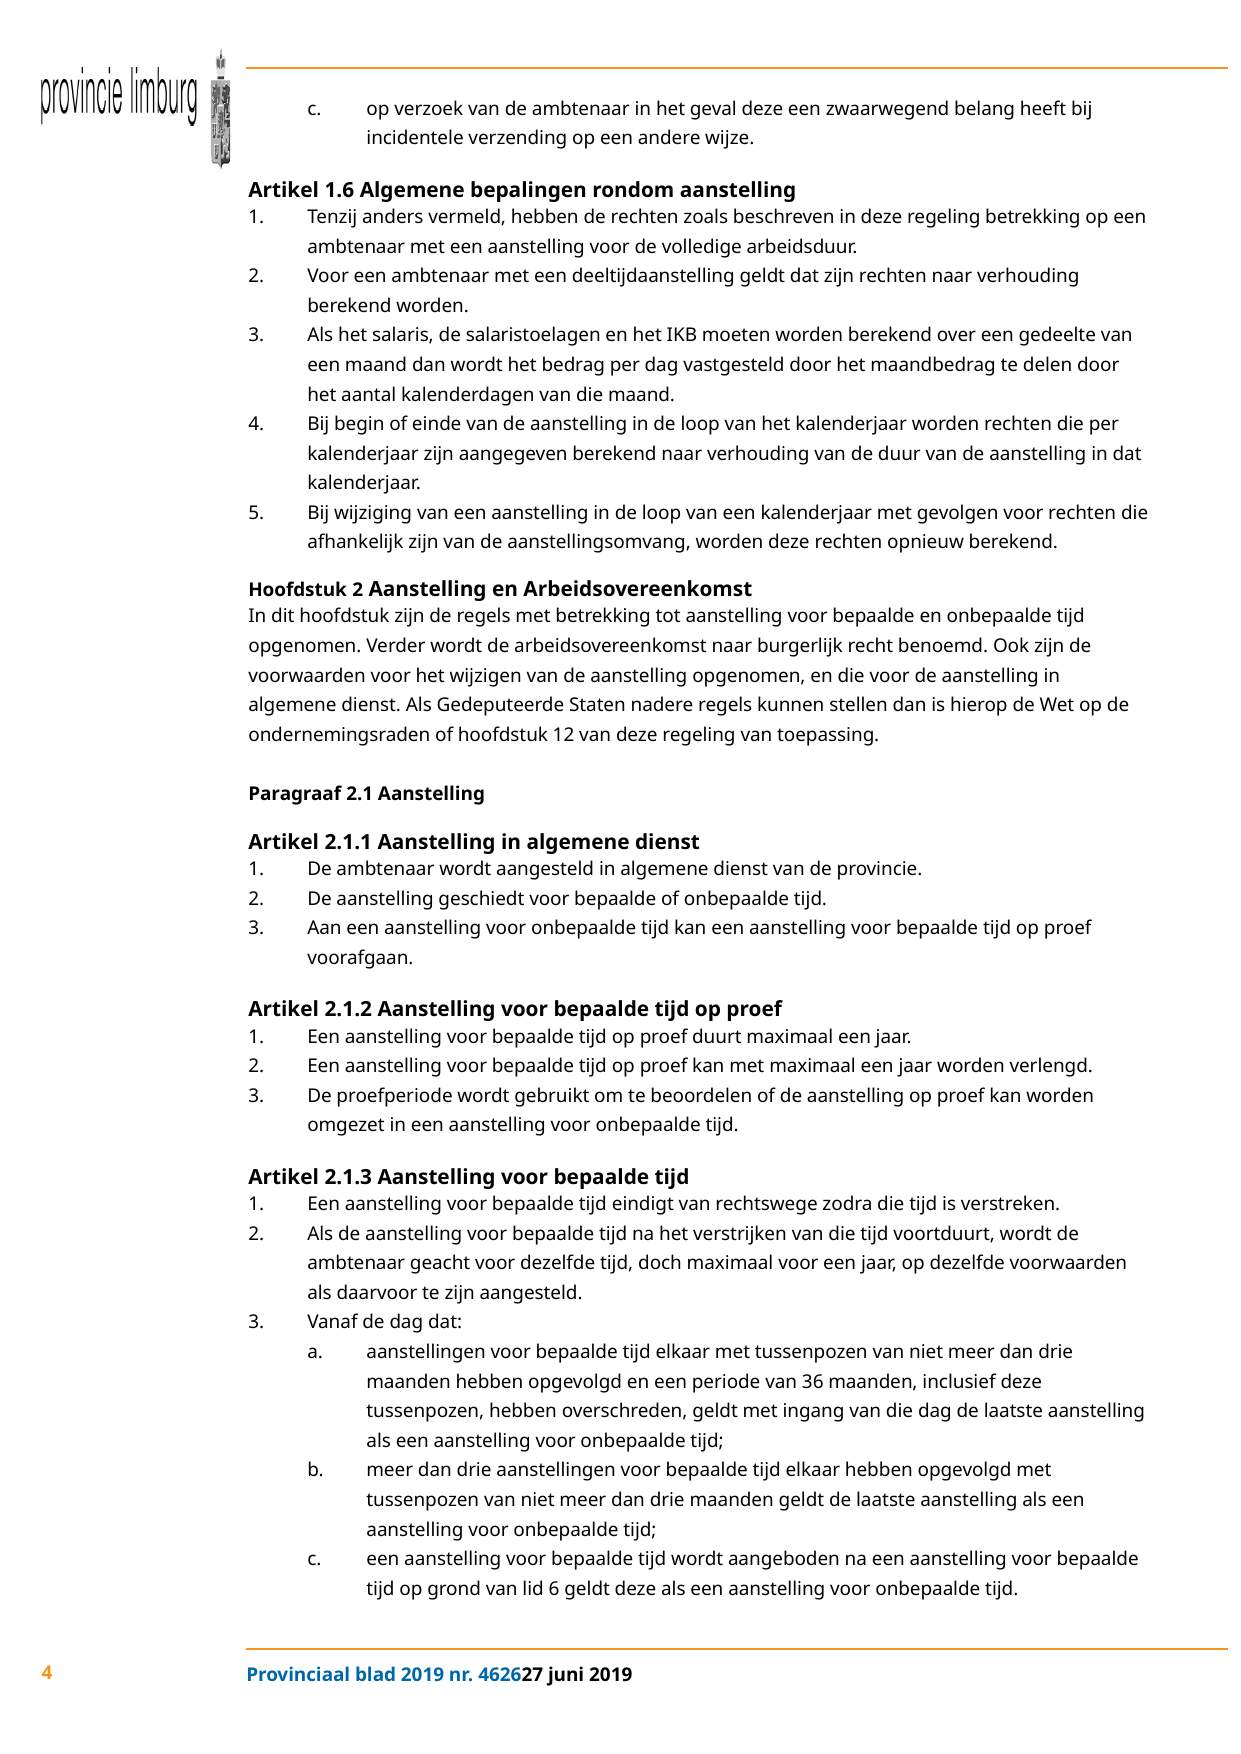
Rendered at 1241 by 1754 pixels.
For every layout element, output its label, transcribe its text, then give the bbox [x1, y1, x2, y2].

list Een aanstelling voor bepaalde tijd op proef kan met maximaal een jaar worden verlengd. [248, 1052, 1152, 1078]
list op verzoek van de ambtenaar in het geval deze een zwaarwegend belang heeft bij incidentele verzending op een andere wijze. [307, 95, 1152, 150]
list Als het salaris, de salaristoelagen en het IKB moeten worden berekend over een gedeelte van een maand dan wordt het bedrag per dag vastgesteld door het maandbedrag te delen door het aantal kalenderdagen van die maand. [248, 322, 1152, 406]
list Aan een aanstelling voor onbepaalde tijd kan een aanstelling voor bepaalde tijd op proef voorafgaan. [248, 914, 1152, 970]
list De ambtenaar wordt aangesteld in algemene dienst van de provincie. [248, 855, 1152, 881]
text Artikel 1.6 Algemene bepalingen rondom aanstelling [248, 175, 1152, 203]
list Voor een ambtenaar met een deeltijdaanstelling geldt dat zijn rechten naar verhouding berekend worden. [248, 262, 1152, 318]
list meer dan drie aanstellingen voor bepaalde tijd elkaar hebben opgevolgd met tussenpozen van niet meer dan drie maanden geldt de laatste aanstelling als een aanstelling voor onbepaalde tijd; [307, 1457, 1152, 1542]
picture [41, 47, 231, 172]
text In dit hoofdstuk zijn de regels met betrekking tot aanstelling voor bepaalde en onbepaalde tijd opgenomen. Verder wordt de arbeidsovereenkomst naar burgerlijk recht benoemd. Ook zijn de voorwaarden voor het wijzigen van de aanstelling opgenomen, en die voor de aanstelling in algemene dienst. Als Gedeputeerde Staten nadere regels kunnen stellen dan is hierop de Wet op de ondernemingsraden of hoofdstuk 12 van deze regeling van toepassing. [248, 603, 1152, 747]
text Artikel 2.1.2 Aanstelling voor bepaalde tijd op proef [248, 994, 1152, 1023]
list De aanstelling geschiedt voor bepaalde of onbepaalde tijd. [248, 885, 1152, 911]
list Een aanstelling voor bepaalde tijd eindigt van rechtswege zodra die tijd is verstreken. [248, 1190, 1152, 1216]
list Bij begin of einde van de aanstelling in de loop van het kalenderjaar worden rechten die per kalenderjaar zijn aangegeven berekend naar verhouding van de duur van de aanstelling in dat kalenderjaar. [248, 410, 1152, 495]
text Paragraaf 2.1 Aanstelling [248, 780, 1152, 806]
text Artikel 2.1.1 Aanstelling in algemene dienst [248, 827, 1152, 855]
list aanstellingen voor bepaalde tijd elkaar met tussenpozen van niet meer dan drie maanden hebben opgevolgd en een periode van 36 maanden, inclusief deze tussenpozen, hebben overschreden, geldt met ingang van die dag de laatste aanstelling als een aanstelling voor onbepaalde tijd; [307, 1338, 1152, 1453]
text Artikel 2.1.3 Aanstelling voor bepaalde tijd [248, 1162, 1152, 1190]
list Als de aanstelling voor bepaalde tijd na het verstrijken van die tijd voortduurt, wordt de ambtenaar geacht voor dezelfde tijd, doch maximaal voor een jaar, op dezelfde voorwaarden als daarvoor te zijn aangesteld. [248, 1220, 1152, 1305]
list De proefperiode wordt gebruikt om te beoordelen of de aanstelling op proef kan worden omgezet in een aanstelling voor onbepaalde tijd. [248, 1082, 1152, 1137]
list Bij wijziging van een aanstelling in de loop van een kalenderjaar met gevolgen voor rechten die afhankelijk zijn van de aanstellingsomvang, worden deze rechten opnieuw berekend. [248, 499, 1152, 554]
list Tenzij anders vermeld, hebben de rechten zoals beschreven in deze regeling betrekking op een ambtenaar met een aanstelling voor de volledige arbeidsduur. [248, 203, 1152, 258]
text Hoofdstuk 2 Aanstelling en Arbeidsovereenkomst [248, 574, 1152, 603]
list Vanaf de dag dat: [248, 1309, 1152, 1334]
list een aanstelling voor bepaalde tijd wordt aangeboden na een aanstelling voor bepaalde tijd op grond van lid 6 geldt deze als een aanstelling voor onbepaalde tijd. [307, 1545, 1152, 1601]
list Een aanstelling voor bepaalde tijd op proef duurt maximaal een jaar. [248, 1023, 1152, 1048]
